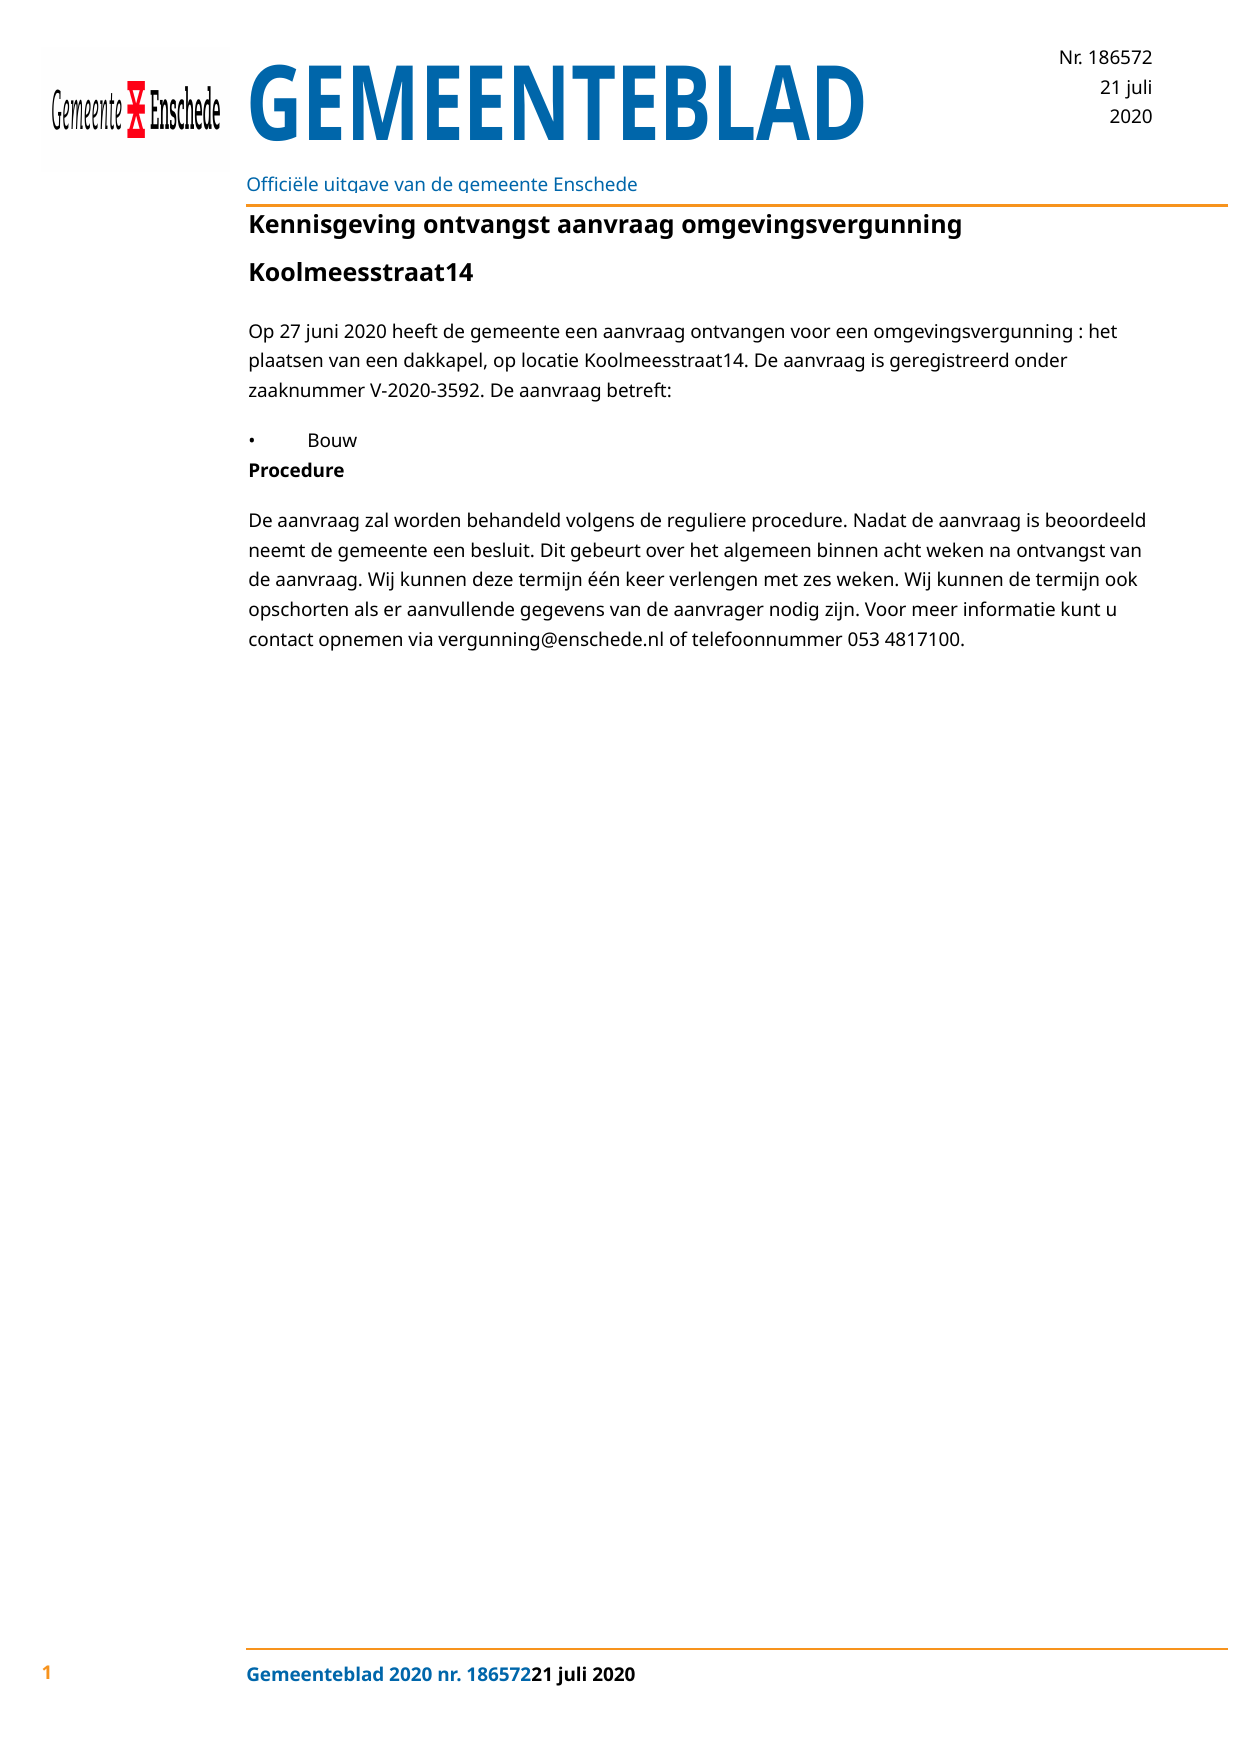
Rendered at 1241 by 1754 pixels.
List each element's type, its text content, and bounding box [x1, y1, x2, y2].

list Bouw [248, 427, 1152, 453]
text Kennisgeving ontvangst aanvraag omgevingsvergunning Koolmeesstraat14 [248, 207, 1152, 288]
text Procedure [248, 457, 1152, 483]
text Op 27 juni 2020 heeft de gemeente een aanvraag ontvangen voor een omgevingsvergunning : het plaatsen van een dakkapel, op locatie Koolmeesstraat14. De aanvraag is geregistreerd onder zaaknummer V-2020-3592. De aanvraag betreft: [248, 318, 1152, 403]
text De aanvraag zal worden behandeld volgens de reguliere procedure. Nadat de aanvraag is beoordeeld neemt de gemeente een besluit. Dit gebeurt over het algemeen binnen acht weken na ontvangst van de aanvraag. Wij kunnen deze termijn één keer verlengen met zes weken. Wij kunnen de termijn ook opschorten als er aanvullende gegevens van de aanvrager nodig zijn. Voor meer informatie kunt u contact opnemen via vergunning@enschede.nl of telefoonnummer 053 4817100. [248, 507, 1152, 652]
picture [41, 47, 231, 172]
